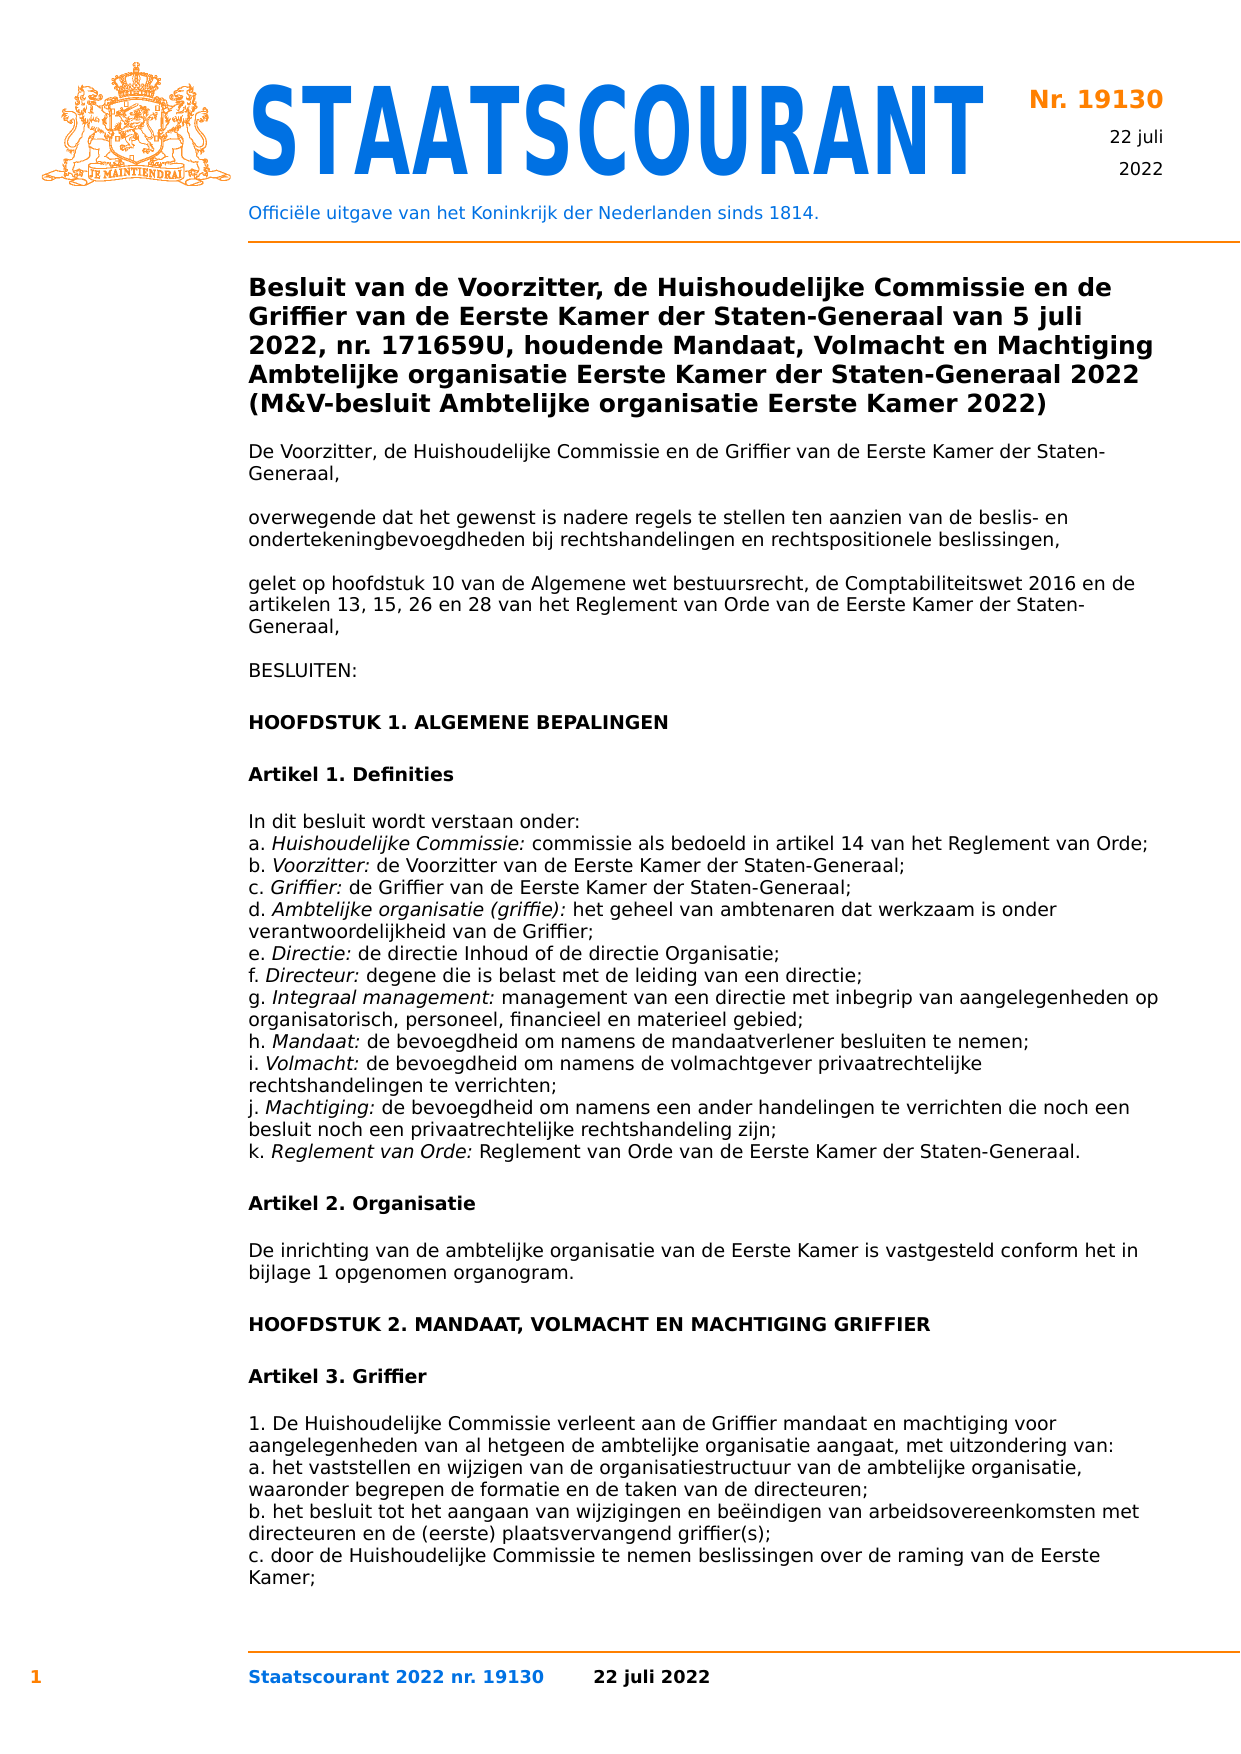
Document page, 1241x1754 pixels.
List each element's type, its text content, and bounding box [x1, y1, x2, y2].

text i. Volmacht: de bevoegdheid om namens de volmachtgever privaatrechtelijke rechtshandelingen te verrichten; [248, 1053, 1163, 1097]
text j. Machtiging: de bevoegdheid om namens een ander handelingen te verrichten die noch een besluit noch een privaatrechtelijke rechtshandeling zijn; [248, 1097, 1163, 1141]
text a. Huishoudelijke Commissie: commissie als bedoeld in artikel 14 van het Reglement van Orde; [248, 833, 1163, 855]
text g. Integraal management: management van een directie met inbegrip van aangelegenheden op organisatorisch, personeel, financieel en materieel gebied; [248, 987, 1163, 1031]
text 1. De Huishoudelijke Commissie verleent aan de Griffier mandaat en machtiging voor aangelegenheden van al hetgeen de ambtelijke organisatie aangaat, met uitzondering van: [248, 1413, 1163, 1457]
table_cell Officiële uitgave van het Koninkrijk der Nederlanden sinds 1814. [248, 203, 1240, 241]
subtitle Artikel 2. Organisatie [248, 1193, 1163, 1215]
text e. Directie: de directie Inhoud of de directie Organisatie; [248, 943, 1163, 965]
text a. het vaststellen en wijzigen van de organisatiestructuur van de ambtelijke organisatie, waaronder begrepen de formatie en de taken van de directeuren; [248, 1457, 1163, 1501]
table_header STAATSCOURANT [248, 62, 998, 203]
subtitle Artikel 3. Griffier [248, 1366, 1163, 1388]
table_header Nr. 19130 [998, 62, 1240, 121]
table_cell 22 juli [998, 121, 1240, 153]
text overwegende dat het gewenst is nadere regels te stellen ten aanzien van de beslis- en ondertekeningbevoegdheden bij rechtshandelingen en rechtspositionele beslissingen, [248, 507, 1163, 551]
text De inrichting van de ambtelijke organisatie van de Eerste Kamer is vastgesteld conform het in bijlage 1 opgenomen organogram. [248, 1240, 1163, 1284]
text De Voorzitter, de Huishoudelijke Commissie en de Griffier van de Eerste Kamer der Staten-Generaal, [248, 441, 1163, 485]
table_cell 2022 [998, 153, 1240, 203]
subtitle Artikel 1. Definities [248, 764, 1163, 786]
text In dit besluit wordt verstaan onder: [248, 811, 1163, 833]
text f. Directeur: degene die is belast met de leiding van een directie; [248, 965, 1163, 987]
text BESLUITEN: [248, 660, 1163, 682]
table_header [25, 62, 248, 241]
subtitle Besluit van de Voorzitter, de Huishoudelijke Commissie en de Griffier van de Eerste Kamer der Staten-Generaal van 5 juli 2022, nr. 171659U, houdende Mandaat, Volmacht en Machtiging Ambtelijke organisatie Eerste Kamer der Staten-Generaal 2022 (M&V-besluit Ambtelijke organisatie Eerste Kamer 2022) [248, 273, 1163, 419]
text c. door de Huishoudelijke Commissie te nemen beslissingen over de raming van de Eerste Kamer; [248, 1544, 1163, 1588]
text b. Voorzitter: de Voorzitter van de Eerste Kamer der Staten-Generaal; [248, 855, 1163, 877]
text d. Ambtelijke organisatie (griffie): het geheel van ambtenaren dat werkzaam is onder verantwoordelijkheid van de Griffier; [248, 899, 1163, 943]
subtitle HOOFDSTUK 2. MANDAAT, VOLMACHT EN MACHTIGING GRIFFIER [248, 1314, 1163, 1336]
text gelet op hoofdstuk 10 van de Algemene wet bestuursrecht, de Comptabiliteitswet 2016 en de artikelen 13, 15, 26 en 28 van het Reglement van Orde van de Eerste Kamer der Staten-Generaal, [248, 572, 1163, 638]
picture [41, 62, 231, 186]
text h. Mandaat: de bevoegdheid om namens de mandaatverlener besluiten te nemen; [248, 1031, 1163, 1053]
text c. Griffier: de Griffier van de Eerste Kamer der Staten-Generaal; [248, 877, 1163, 899]
text k. Reglement van Orde: Reglement van Orde van de Eerste Kamer der Staten-Generaal. [248, 1141, 1163, 1163]
text b. het besluit tot het aangaan van wijzigingen en beëindigen van arbeidsovereenkomsten met directeuren en de (eerste) plaatsvervangend griffier(s); [248, 1501, 1163, 1544]
subtitle HOOFDSTUK 1. ALGEMENE BEPALINGEN [248, 712, 1163, 734]
